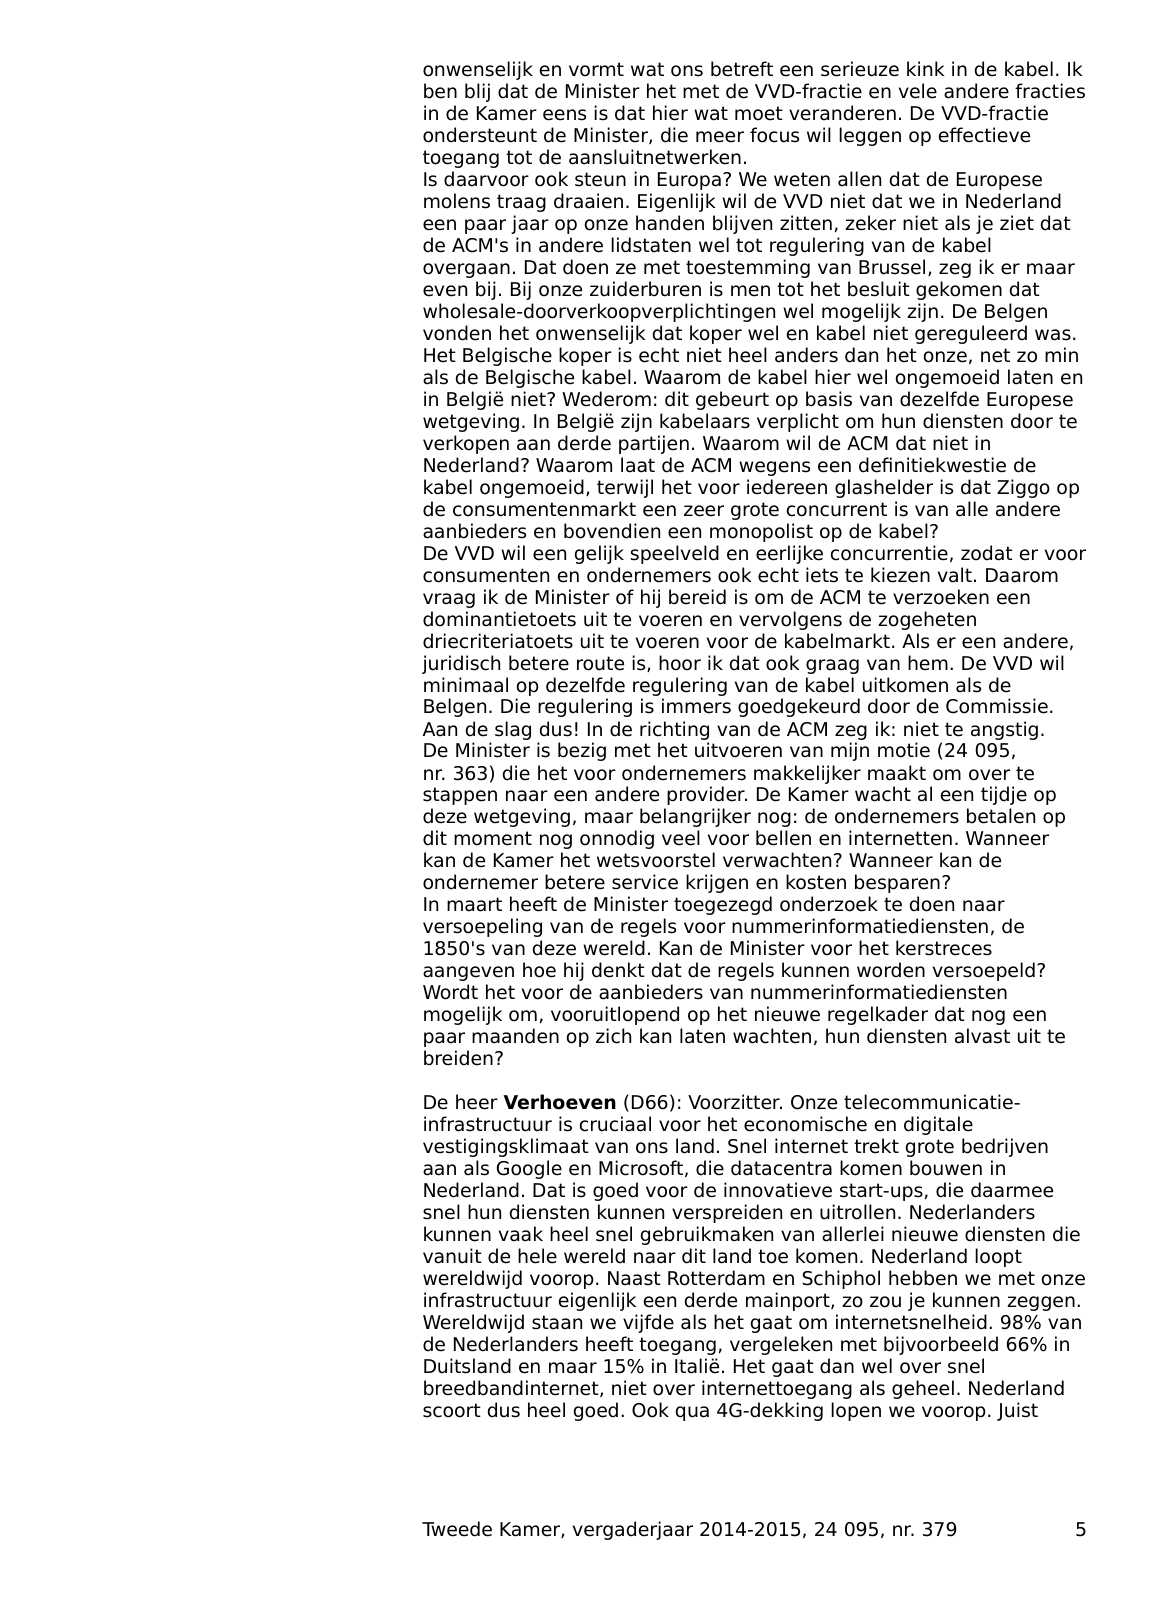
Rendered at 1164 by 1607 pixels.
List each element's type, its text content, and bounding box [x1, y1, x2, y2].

text De heer Verhoeven (D66): Voorzitter. Onze telecommunicatie-infrastructuur is cruciaal voor het economische en digitale vestigingsklimaat van ons land. Snel internet trekt grote bedrijven aan als Google en Microsoft, die datacentra komen bouwen in Nederland. Dat is goed voor de innovatieve start-ups, die daarmee snel hun diensten kunnen verspreiden en uitrollen. Nederlanders kunnen vaak heel snel gebruikmaken van allerlei nieuwe diensten die vanuit de hele wereld naar dit land toe komen. Nederland loopt wereldwijd voorop. Naast Rotterdam en Schiphol hebben we met onze infrastructuur eigenlijk een derde mainport, zo zou je kunnen zeggen. Wereldwijd staan we vijfde als het gaat om internetsnelheid. 98% van de Nederlanders heeft toegang, vergeleken met bijvoorbeeld 66% in Duitsland en maar 15% in Italië. Het gaat dan wel over snel breedbandinternet, niet over internettoegang als geheel. Nederland scoort dus heel goed. Ook qua 4G-dekking lopen we voorop. Juist [422, 1092, 1087, 1422]
text De VVD wil een gelijk speelveld en eerlijke concurrentie, zodat er voor consumenten en ondernemers ook echt iets te kiezen valt. Daarom vraag ik de Minister of hij bereid is om de ACM te verzoeken een dominantietoets uit te voeren en vervolgens de zogeheten driecriteriatoets uit te voeren voor de kabelmarkt. Als er een andere, juridisch betere route is, hoor ik dat ook graag van hem. De VVD wil minimaal op dezelfde regulering van de kabel uitkomen als de Belgen. Die regulering is immers goedgekeurd door de Commissie. Aan de slag dus! In de richting van de ACM zeg ik: niet te angstig. [422, 543, 1087, 740]
text onwenselijk en vormt wat ons betreft een serieuze kink in de kabel. Ik ben blij dat de Minister het met de VVD-fractie en vele andere fracties in de Kamer eens is dat hier wat moet veranderen. De VVD-fractie ondersteunt de Minister, die meer focus wil leggen op effectieve toegang tot de aansluitnetwerken. [422, 59, 1087, 169]
text Is daarvoor ook steun in Europa? We weten allen dat de Europese molens traag draaien. Eigenlijk wil de VVD niet dat we in Nederland een paar jaar op onze handen blijven zitten, zeker niet als je ziet dat de ACM's in andere lidstaten wel tot regulering van de kabel overgaan. Dat doen ze met toestemming van Brussel, zeg ik er maar even bij. Bij onze zuiderburen is men tot het besluit gekomen dat wholesale-doorverkoopverplichtingen wel mogelijk zijn. De Belgen vonden het onwenselijk dat koper wel en kabel niet gereguleerd was. Het Belgische koper is echt niet heel anders dan het onze, net zo min als de Belgische kabel. Waarom de kabel hier wel ongemoeid laten en in België niet? Wederom: dit gebeurt op basis van dezelfde Europese wetgeving. In België zijn kabelaars verplicht om hun diensten door te verkopen aan derde partijen. Waarom wil de ACM dat niet in Nederland? Waarom laat de ACM wegens een definitiekwestie de kabel ongemoeid, terwijl het voor iedereen glashelder is dat Ziggo op de consumentenmarkt een zeer grote concurrent is van alle andere aanbieders en bovendien een monopolist op de kabel? [422, 169, 1087, 543]
text De Minister is bezig met het uitvoeren van mijn motie (24 095, nr. 363) die het voor ondernemers makkelijker maakt om over te stappen naar een andere provider. De Kamer wacht al een tijdje op deze wetgeving, maar belangrijker nog: de ondernemers betalen op dit moment nog onnodig veel voor bellen en internetten. Wanneer kan de Kamer het wetsvoorstel verwachten? Wanneer kan de ondernemer betere service krijgen en kosten besparen? [422, 740, 1087, 894]
text In maart heeft de Minister toegezegd onderzoek te doen naar versoepeling van de regels voor nummerinformatiediensten, de 1850's van deze wereld. Kan de Minister voor het kerstreces aangeven hoe hij denkt dat de regels kunnen worden versoepeld? Wordt het voor de aanbieders van nummerinformatiediensten mogelijk om, vooruitlopend op het nieuwe regelkader dat nog een paar maanden op zich kan laten wachten, hun diensten alvast uit te breiden? [422, 894, 1087, 1070]
